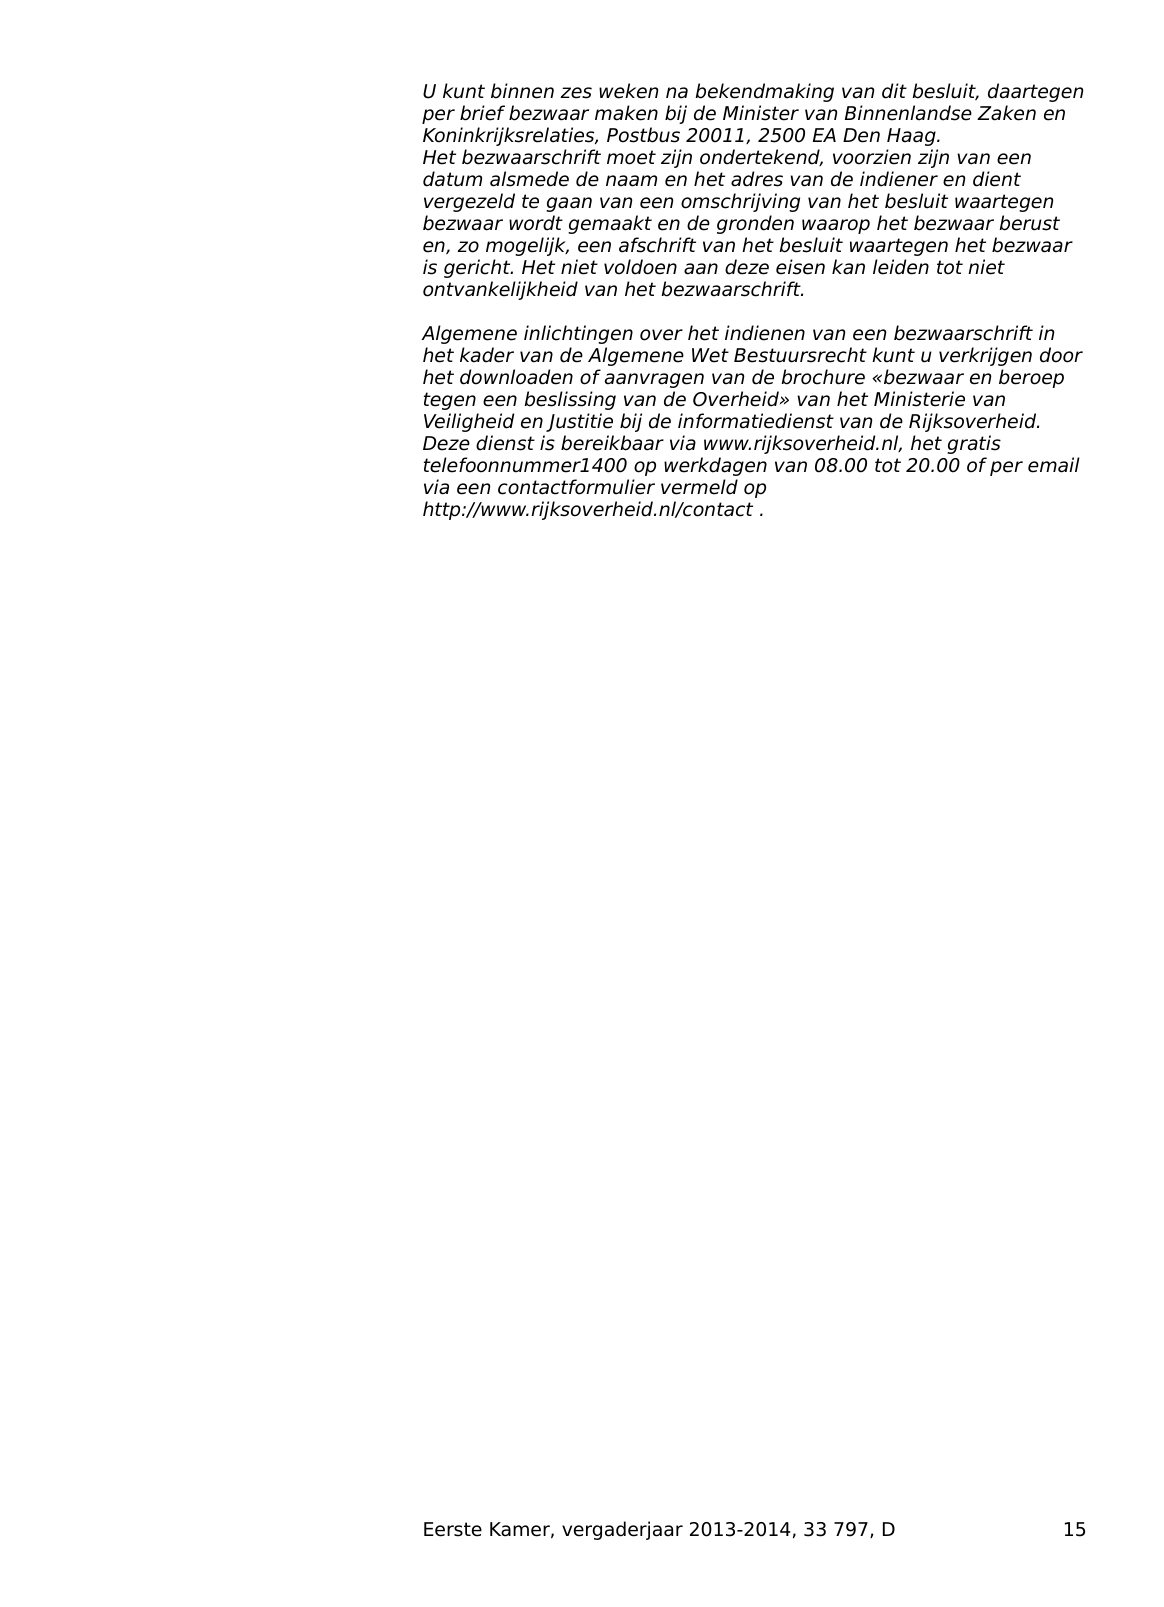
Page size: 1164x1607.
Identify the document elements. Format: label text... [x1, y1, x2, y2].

text Het bezwaarschrift moet zijn ondertekend, voorzien zijn van een datum alsmede de naam en het adres van de indiener en dient vergezeld te gaan van een omschrijving van het besluit waartegen bezwaar wordt gemaakt en de gronden waarop het bezwaar berust en, zo mogelijk, een afschrift van het besluit waartegen het bezwaar is gericht. Het niet voldoen aan deze eisen kan leiden tot niet ontvankelijkheid van het bezwaarschrift. [422, 147, 1087, 301]
text U kunt binnen zes weken na bekendmaking van dit besluit, daartegen per brief bezwaar maken bij de Minister van Binnenlandse Zaken en Koninkrijksrelaties, Postbus 20011, 2500 EA Den Haag. [422, 81, 1087, 147]
text Algemene inlichtingen over het indienen van een bezwaarschrift in het kader van de Algemene Wet Bestuursrecht kunt u verkrijgen door het downloaden of aanvragen van de brochure «bezwaar en beroep tegen een beslissing van de Overheid» van het Ministerie van Veiligheid en Justitie bij de informatiedienst van de Rijksoverheid. Deze dienst is bereikbaar via www.rijksoverheid.nl, het gratis telefoonnummer1400 op werkdagen van 08.00 tot 20.00 of per email via een contactformulier vermeld op http://www.rijksoverheid.nl/contact . [422, 323, 1087, 521]
